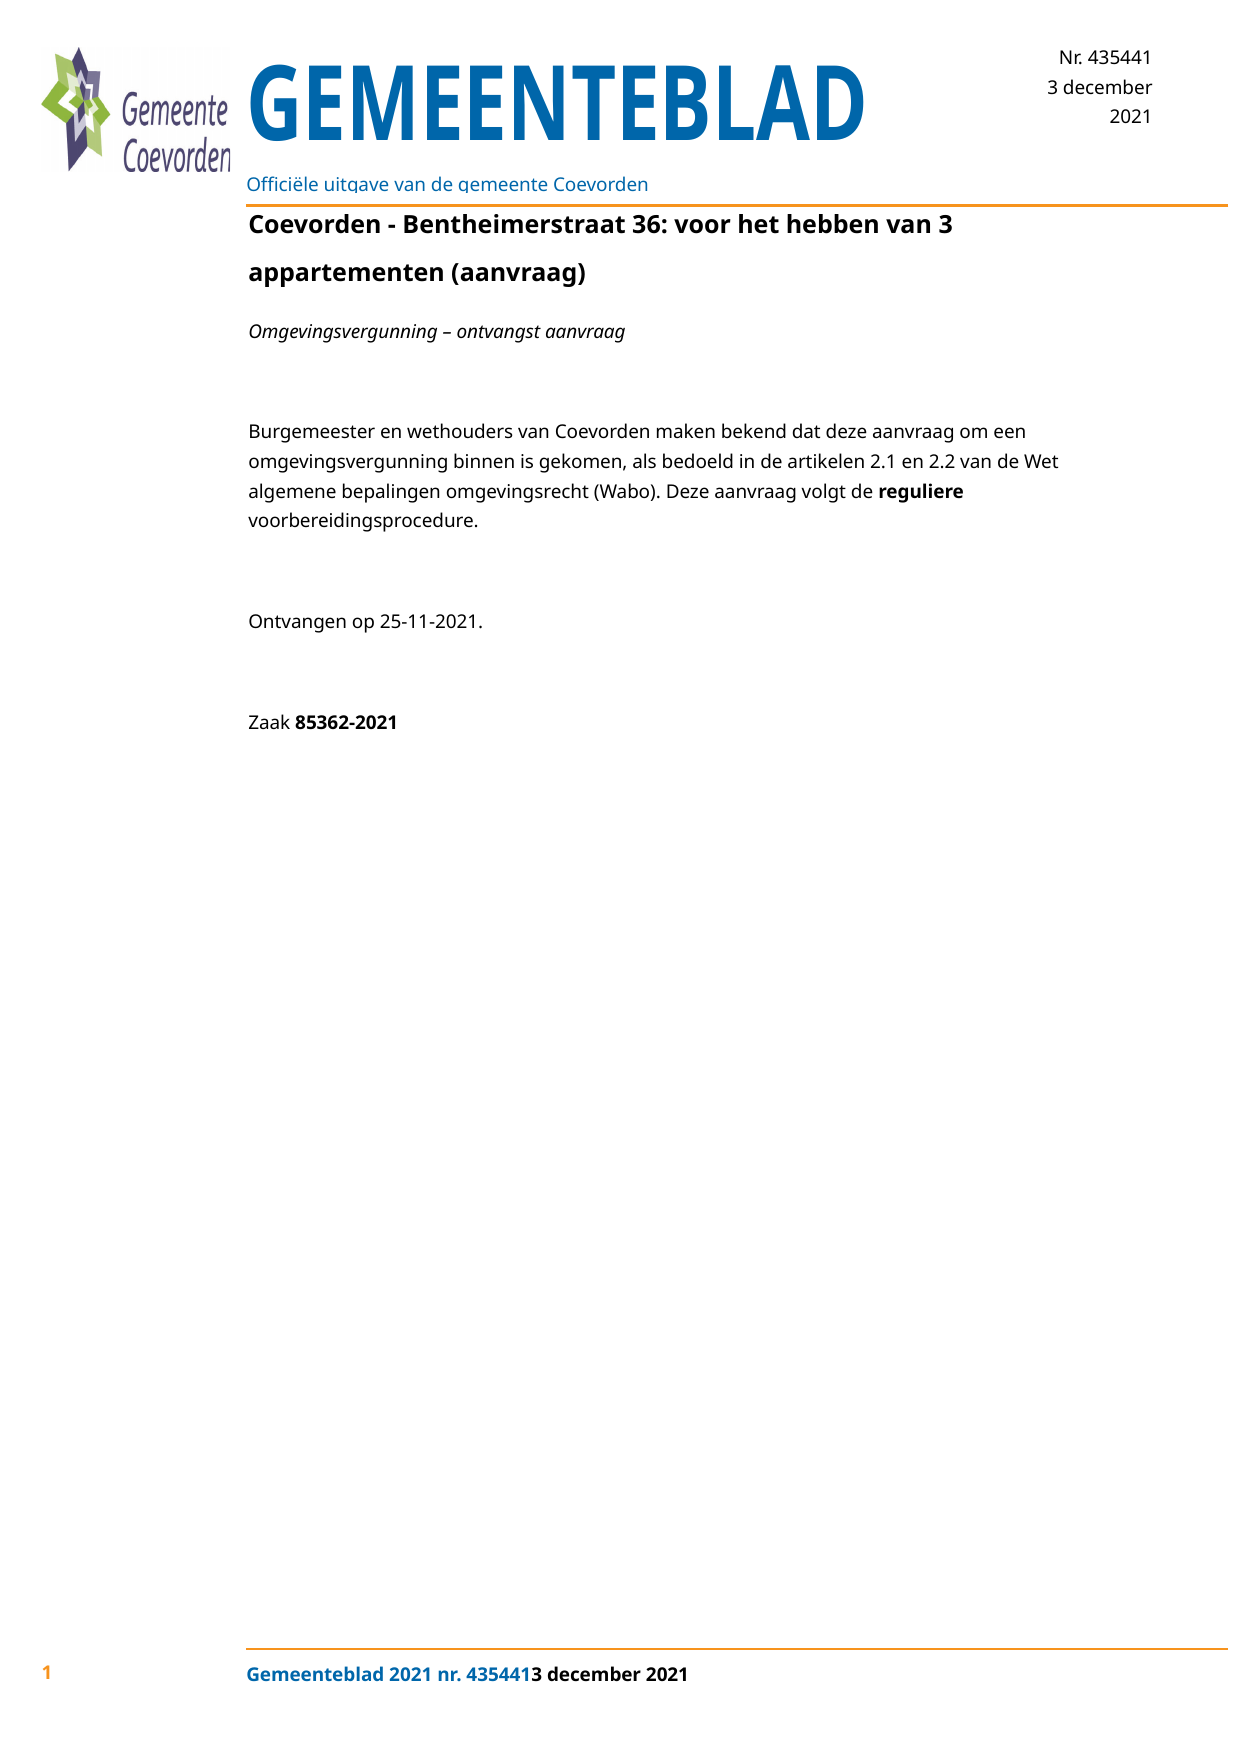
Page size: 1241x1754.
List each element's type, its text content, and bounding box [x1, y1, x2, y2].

picture [41, 47, 231, 172]
text Burgemeester en wethouders van Coevorden maken bekend dat deze aanvraag om een omgevingsvergunning binnen is gekomen, als bedoeld in de artikelen 2.1 en 2.2 van de Wet algemene bepalingen omgevingsrecht (Wabo). Deze aanvraag volgt de reguliere voorbereidingsprocedure. [248, 419, 1152, 533]
text Omgevingsvergunning – ontvangst aanvraag [248, 318, 1152, 344]
text Ontvangen op 25-11-2021. [248, 608, 1152, 634]
text Zaak 85362-2021 [248, 709, 1152, 735]
text Coevorden - Bentheimerstraat 36: voor het hebben van 3 appartementen (aanvraag) [248, 207, 1152, 288]
